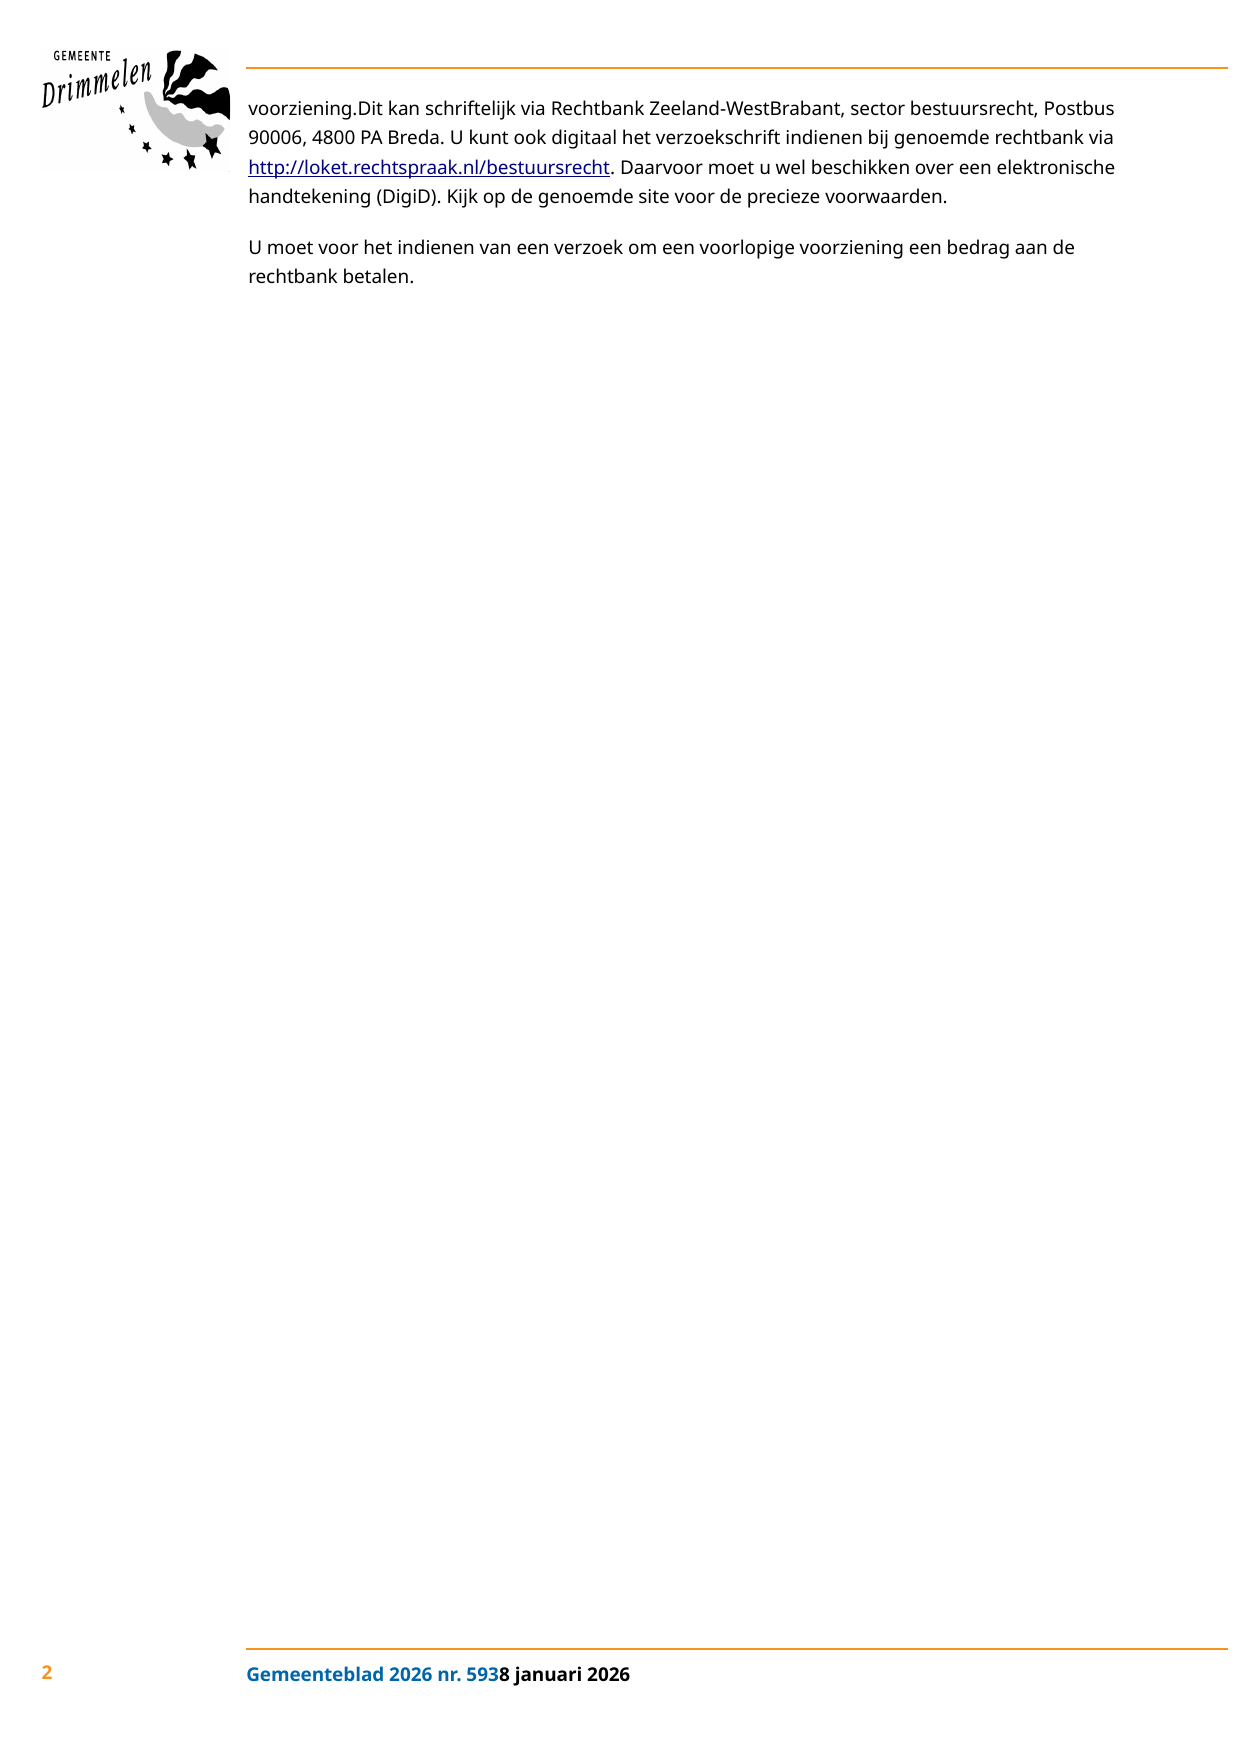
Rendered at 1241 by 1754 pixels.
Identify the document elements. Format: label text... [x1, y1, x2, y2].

text U moet voor het indienen van een verzoek om een voorlopige voorziening een bedrag aan de rechtbank betalen. [248, 234, 1152, 289]
picture [41, 47, 231, 172]
text voorziening.Dit kan schriftelijk via Rechtbank Zeeland-WestBrabant, sector bestuursrecht, Postbus 90006, 4800 PA Breda. U kunt ook digitaal het verzoekschrift indienen bij genoemde rechtbank via http://loket.rechtspraak.nl/bestuursrecht. Daarvoor moet u wel beschikken over een elektronische handtekening (DigiD). Kijk op de genoemde site voor de precieze voorwaarden. [248, 95, 1152, 209]
